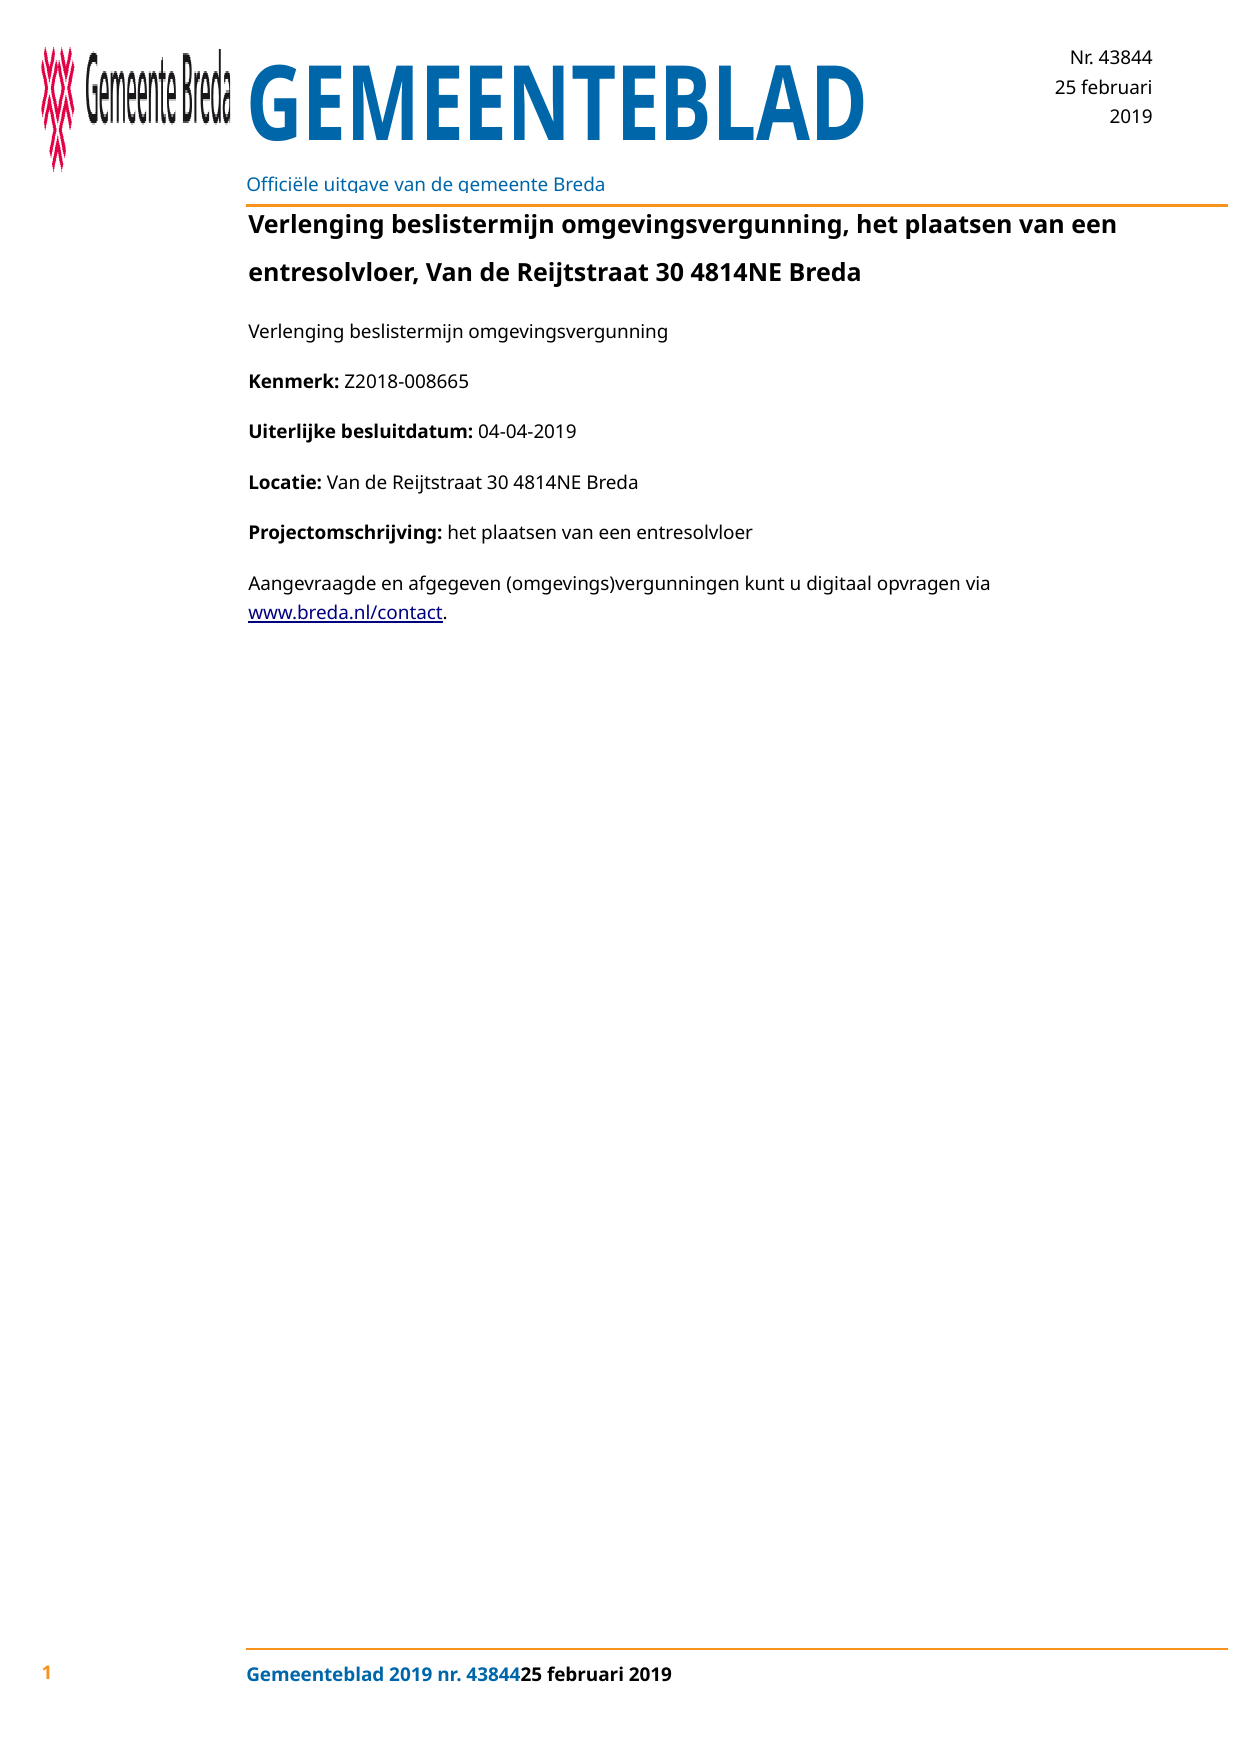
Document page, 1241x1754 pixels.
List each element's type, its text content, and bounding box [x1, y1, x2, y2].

text Aangevraagde en afgegeven (omgevings)vergunningen kunt u digitaal opvragen via www.breda.nl/contact. [248, 570, 1152, 625]
text Kenmerk: Z2018-008665 [248, 368, 1152, 394]
text Uiterlijke besluitdatum: 04-04-2019 [248, 419, 1152, 444]
text Projectomschrijving: het plaatsen van een entresolvloer [248, 519, 1152, 545]
text Verlenging beslistermijn omgevingsvergunning [248, 318, 1152, 344]
text Verlenging beslistermijn omgevingsvergunning, het plaatsen van een entresolvloer, Van de Reijtstraat 30 4814NE Breda [248, 207, 1152, 288]
picture [41, 47, 231, 172]
text Locatie: Van de Reijtstraat 30 4814NE Breda [248, 469, 1152, 495]
